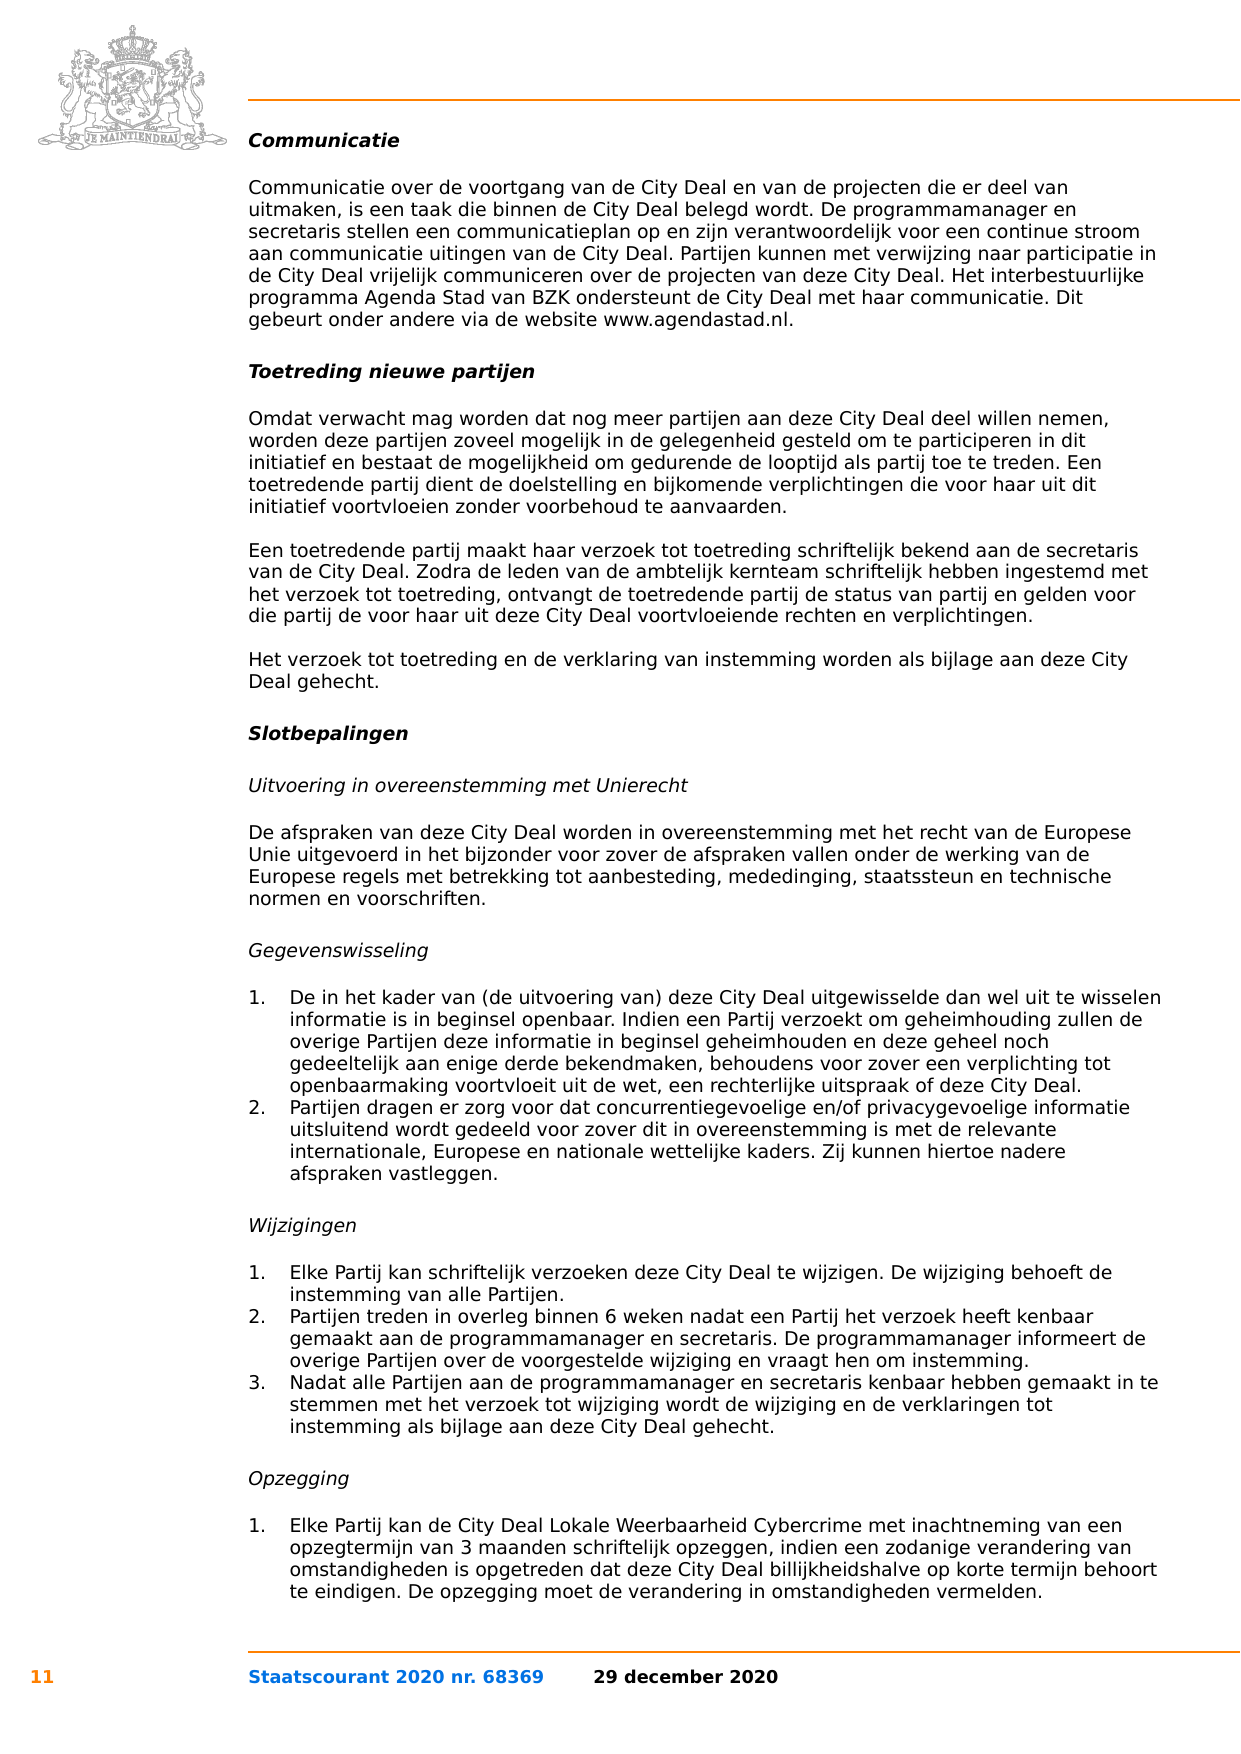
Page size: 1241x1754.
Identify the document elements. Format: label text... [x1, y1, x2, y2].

subtitle Uitvoering in overeenstemming met Unierecht [248, 775, 1163, 797]
text Omdat verwacht mag worden dat nog meer partijen aan deze City Deal deel willen nemen, worden deze partijen zoveel mogelijk in de gelegenheid gesteld om te participeren in dit initiatief en bestaat de mogelijkheid om gedurende de looptijd als partij toe te treden. Een toetredende partij dient de doelstelling en bijkomende verplichtingen die voor haar uit dit initiatief voortvloeien zonder voorbehoud te aanvaarden. [248, 408, 1163, 518]
subtitle Gegevenswisseling [248, 940, 1163, 962]
text 3. Nadat alle Partijen aan de programmamanager en secretaris kenbaar hebben gemaakt in te stemmen met het verzoek tot wijziging wordt de wijziging en de verklaringen tot instemming als bijlage aan deze City Deal gehecht. [248, 1372, 1163, 1438]
text Een toetredende partij maakt haar verzoek tot toetreding schriftelijk bekend aan de secretaris van de City Deal. Zodra de leden van de ambtelijk kernteam schriftelijk hebben ingestemd met het verzoek tot toetreding, ontvangt de toetredende partij de status van partij en gelden voor die partij de voor haar uit deze City Deal voortvloeiende rechten en verplichtingen. [248, 539, 1163, 627]
text 1. Elke Partij kan schriftelijk verzoeken deze City Deal te wijzigen. De wijziging behoeft de instemming van alle Partijen. [248, 1262, 1163, 1306]
text 1. De in het kader van (de uitvoering van) deze City Deal uitgewisselde dan wel uit te wisselen informatie is in beginsel openbaar. Indien een Partij verzoekt om geheimhouding zullen de overige Partijen deze informatie in beginsel geheimhouden en deze geheel noch gedeeltelijk aan enige derde bekendmaken, behoudens voor zover een verplichting tot openbaarmaking voortvloeit uit de wet, een rechterlijke uitspraak of deze City Deal. [248, 987, 1163, 1097]
subtitle Communicatie [248, 130, 1163, 152]
picture [38, 25, 227, 150]
subtitle Slotbepalingen [248, 723, 1163, 745]
text 2. Partijen treden in overleg binnen 6 weken nadat een Partij het verzoek heeft kenbaar gemaakt aan de programmamanager en secretaris. De programmamanager informeert de overige Partijen over de voorgestelde wijziging en vraagt hen om instemming. [248, 1306, 1163, 1372]
subtitle Wijzigingen [248, 1215, 1163, 1237]
subtitle Toetreding nieuwe partijen [248, 361, 1163, 383]
text Het verzoek tot toetreding en de verklaring van instemming worden als bijlage aan deze City Deal gehecht. [248, 649, 1163, 693]
text De afspraken van deze City Deal worden in overeenstemming met het recht van de Europese Unie uitgevoerd in het bijzonder voor zover de afspraken vallen onder de werking van de Europese regels met betrekking tot aanbesteding, mededinging, staatssteun en technische normen en voorschriften. [248, 822, 1163, 910]
subtitle Opzegging [248, 1468, 1163, 1490]
text 2. Partijen dragen er zorg voor dat concurrentiegevoelige en/of privacygevoelige informatie uitsluitend wordt gedeeld voor zover dit in overeenstemming is met de relevante internationale, Europese en nationale wettelijke kaders. Zij kunnen hiertoe nadere afspraken vastleggen. [248, 1097, 1163, 1185]
text Communicatie over de voortgang van de City Deal en van de projecten die er deel van uitmaken, is een taak die binnen de City Deal belegd wordt. De programmamanager en secretaris stellen een communicatieplan op en zijn verantwoordelijk voor een continue stroom aan communicatie uitingen van de City Deal. Partijen kunnen met verwijzing naar participatie in de City Deal vrijelijk communiceren over de projecten van deze City Deal. Het interbestuurlijke programma Agenda Stad van BZK ondersteunt de City Deal met haar communicatie. Dit gebeurt onder andere via de website www.agendastad.nl. [248, 177, 1163, 331]
text 1. Elke Partij kan de City Deal Lokale Weerbaarheid Cybercrime met inachtneming van een opzegtermijn van 3 maanden schriftelijk opzeggen, indien een zodanige verandering van omstandigheden is opgetreden dat deze City Deal billijkheidshalve op korte termijn behoort te eindigen. De opzegging moet de verandering in omstandigheden vermelden. [248, 1515, 1163, 1603]
